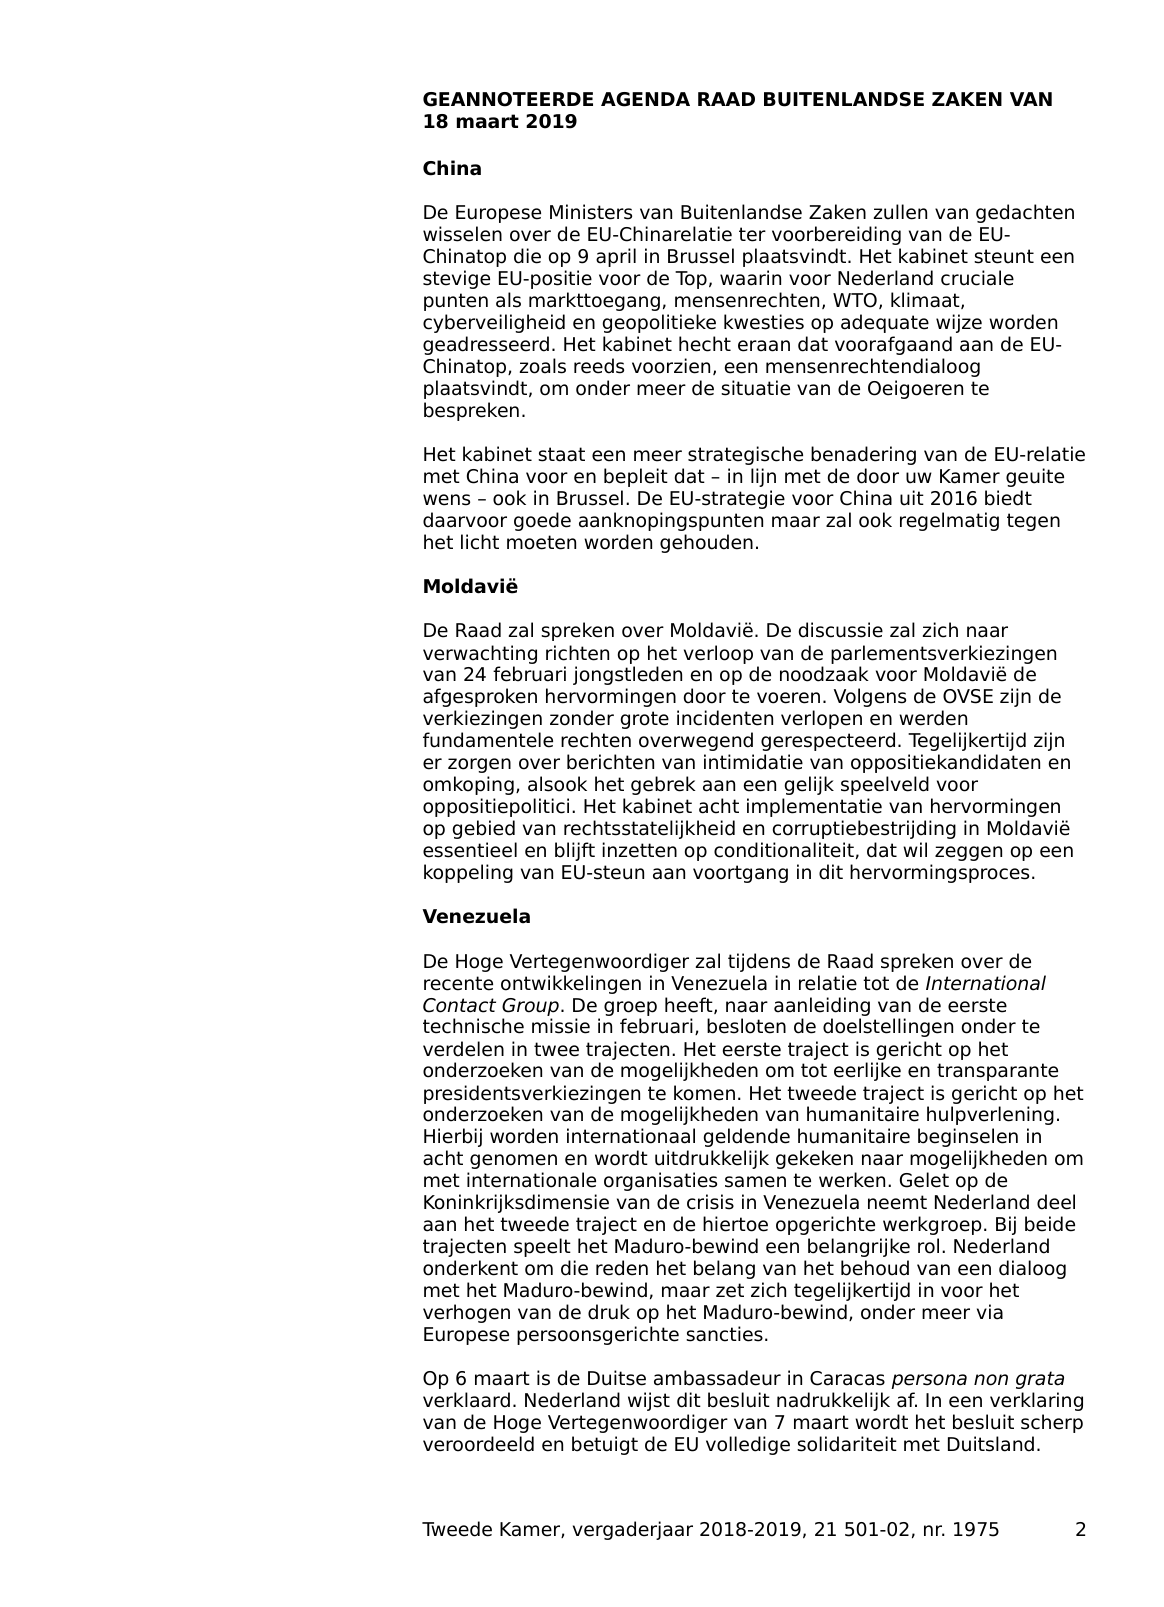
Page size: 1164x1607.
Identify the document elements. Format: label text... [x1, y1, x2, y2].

subtitle Venezuela [422, 906, 1087, 928]
text Het kabinet staat een meer strategische benadering van de EU-relatie met China voor en bepleit dat – in lijn met de door uw Kamer geuite wens – ook in Brussel. De EU-strategie voor China uit 2016 biedt daarvoor goede aanknopingspunten maar zal ook regelmatig tegen het licht moeten worden gehouden. [422, 444, 1087, 554]
subtitle China [422, 158, 1087, 180]
subtitle Moldavië [422, 576, 1087, 598]
text De Europese Ministers van Buitenlandse Zaken zullen van gedachten wisselen over de EU-Chinarelatie ter voorbereiding van de EU-Chinatop die op 9 april in Brussel plaatsvindt. Het kabinet steunt een stevige EU-positie voor de Top, waarin voor Nederland cruciale punten als markttoegang, mensenrechten, WTO, klimaat, cyberveiligheid en geopolitieke kwesties op adequate wijze worden geadresseerd. Het kabinet hecht eraan dat voorafgaand aan de EU-Chinatop, zoals reeds voorzien, een mensenrechtendialoog plaatsvindt, om onder meer de situatie van de Oeigoeren te bespreken. [422, 202, 1087, 422]
subtitle GEANNOTEERDE AGENDA RAAD BUITENLANDSE ZAKEN VAN 18 maart 2019 [422, 89, 1087, 133]
text Op 6 maart is de Duitse ambassadeur in Caracas persona non grata verklaard. Nederland wijst dit besluit nadrukkelijk af. In een verklaring van de Hoge Vertegenwoordiger van 7 maart wordt het besluit scherp veroordeeld en betuigt de EU volledige solidariteit met Duitsland. [422, 1368, 1087, 1456]
text De Raad zal spreken over Moldavië. De discussie zal zich naar verwachting richten op het verloop van de parlementsverkiezingen van 24 februari jongstleden en op de noodzaak voor Moldavië de afgesproken hervormingen door te voeren. Volgens de OVSE zijn de verkiezingen zonder grote incidenten verlopen en werden fundamentele rechten overwegend gerespecteerd. Tegelijkertijd zijn er zorgen over berichten van intimidatie van oppositiekandidaten en omkoping, alsook het gebrek aan een gelijk speelveld voor oppositiepolitici. Het kabinet acht implementatie van hervormingen op gebied van rechtsstatelijkheid en corruptiebestrijding in Moldavië essentieel en blijft inzetten op conditionaliteit, dat wil zeggen op een koppeling van EU-steun aan voortgang in dit hervormingsproces. [422, 620, 1087, 884]
text De Hoge Vertegenwoordiger zal tijdens de Raad spreken over de recente ontwikkelingen in Venezuela in relatie tot de International Contact Group. De groep heeft, naar aanleiding van de eerste technische missie in februari, besloten de doelstellingen onder te verdelen in twee trajecten. Het eerste traject is gericht op het onderzoeken van de mogelijkheden om tot eerlijke en transparante presidentsverkiezingen te komen. Het tweede traject is gericht op het onderzoeken van de mogelijkheden van humanitaire hulpverlening. Hierbij worden internationaal geldende humanitaire beginselen in acht genomen en wordt uitdrukkelijk gekeken naar mogelijkheden om met internationale organisaties samen te werken. Gelet op de Koninkrijksdimensie van de crisis in Venezuela neemt Nederland deel aan het tweede traject en de hiertoe opgerichte werkgroep. Bij beide trajecten speelt het Maduro-bewind een belangrijke rol. Nederland onderkent om die reden het belang van het behoud van een dialoog met het Maduro-bewind, maar zet zich tegelijkertijd in voor het verhogen van de druk op het Maduro-bewind, onder meer via Europese persoonsgerichte sancties. [422, 951, 1087, 1346]
